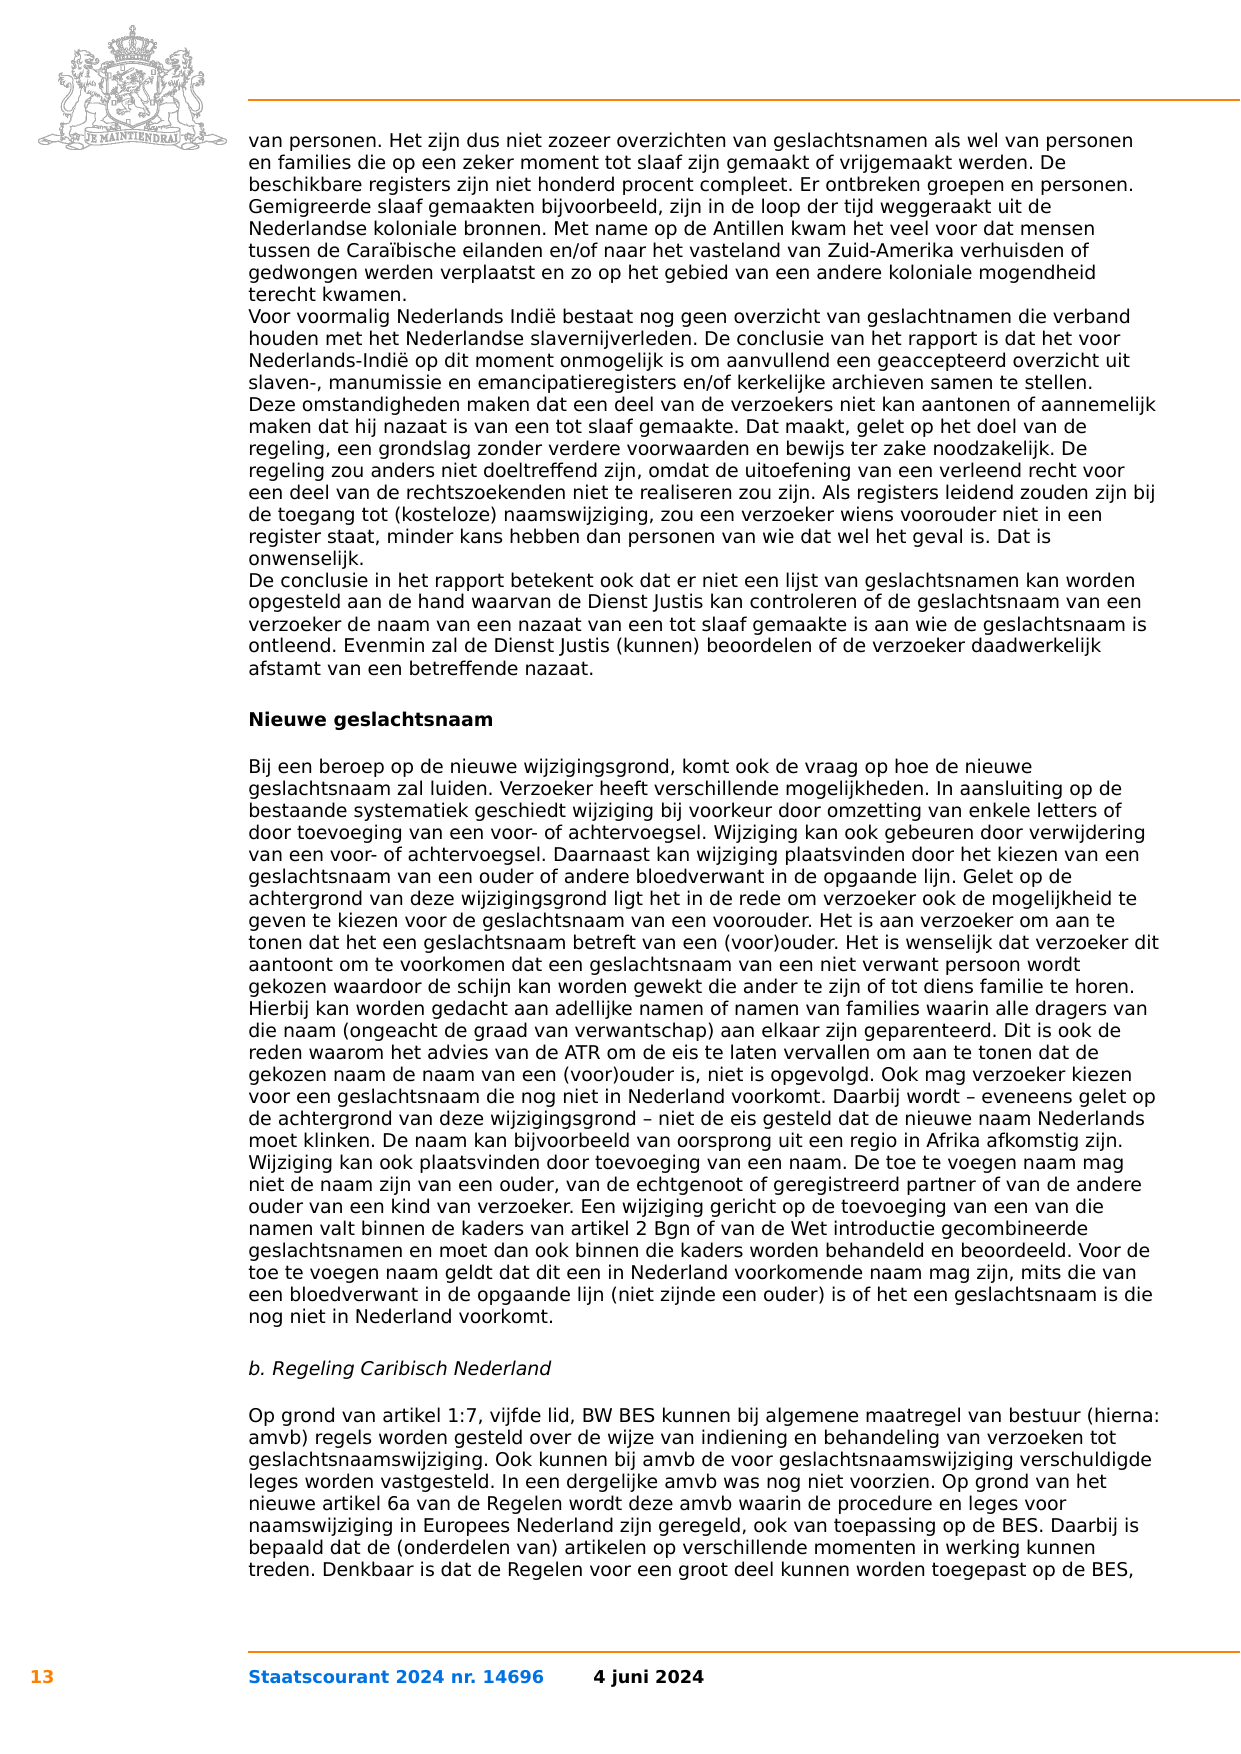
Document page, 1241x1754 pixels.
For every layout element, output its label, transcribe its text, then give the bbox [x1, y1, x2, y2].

text De conclusie in het rapport betekent ook dat er niet een lijst van geslachtsnamen kan worden opgesteld aan de hand waarvan de Dienst Justis kan controleren of de geslachtsnaam van een verzoeker de naam van een nazaat van een tot slaaf gemaakte is aan wie de geslachtsnaam is ontleend. Evenmin zal de Dienst Justis (kunnen) beoordelen of de verzoeker daadwerkelijk afstamt van een betreffende nazaat. [248, 569, 1163, 679]
text Op grond van artikel 1:7, vijfde lid, BW BES kunnen bij algemene maatregel van bestuur (hierna: amvb) regels worden gesteld over de wijze van indiening en behandeling van verzoeken tot geslachtsnaamswijziging. Ook kunnen bij amvb de voor geslachtsnaamswijziging verschuldigde leges worden vastgesteld. In een dergelijke amvb was nog niet voorzien. Op grond van het nieuwe artikel 6a van de Regelen wordt deze amvb waarin de procedure en leges voor naamswijziging in Europees Nederland zijn geregeld, ook van toepassing op de BES. Daarbij is bepaald dat de (onderdelen van) artikelen op verschillende momenten in werking kunnen treden. Denkbaar is dat de Regelen voor een groot deel kunnen worden toegepast op de BES, [248, 1405, 1163, 1581]
picture [38, 25, 227, 150]
text Voor voormalig Nederlands Indië bestaat nog geen overzicht van geslachtnamen die verband houden met het Nederlandse slavernijverleden. De conclusie van het rapport is dat het voor Nederlands-Indië op dit moment onmogelijk is om aanvullend een geaccepteerd overzicht uit slaven-, manumissie en emancipatieregisters en/of kerkelijke archieven samen te stellen. [248, 306, 1163, 394]
text Deze omstandigheden maken dat een deel van de verzoekers niet kan aantonen of aannemelijk maken dat hij nazaat is van een tot slaaf gemaakte. Dat maakt, gelet op het doel van de regeling, een grondslag zonder verdere voorwaarden en bewijs ter zake noodzakelijk. De regeling zou anders niet doeltreffend zijn, omdat de uitoefening van een verleend recht voor een deel van de rechtszoekenden niet te realiseren zou zijn. Als registers leidend zouden zijn bij de toegang tot (kosteloze) naamswijziging, zou een verzoeker wiens voorouder niet in een register staat, minder kans hebben dan personen van wie dat wel het geval is. Dat is onwenselijk. [248, 394, 1163, 569]
text Wijziging kan ook plaatsvinden door toevoeging van een naam. De toe te voegen naam mag niet de naam zijn van een ouder, van de echtgenoot of geregistreerd partner of van de andere ouder van een kind van verzoeker. Een wijziging gericht op de toevoeging van een van die namen valt binnen de kaders van artikel 2 Bgn of van de Wet introductie gecombineerde geslachtsnamen en moet dan ook binnen die kaders worden behandeld en beoordeeld. Voor de toe te voegen naam geldt dat dit een in Nederland voorkomende naam mag zijn, mits die van een bloedverwant in de opgaande lijn (niet zijnde een ouder) is of het een geslachtsnaam is die nog niet in Nederland voorkomt. [248, 1152, 1163, 1328]
text van personen. Het zijn dus niet zozeer overzichten van geslachtsnamen als wel van personen en families die op een zeker moment tot slaaf zijn gemaakt of vrijgemaakt werden. De beschikbare registers zijn niet honderd procent compleet. Er ontbreken groepen en personen. Gemigreerde slaaf gemaakten bijvoorbeeld, zijn in de loop der tijd weggeraakt uit de Nederlandse koloniale bronnen. Met name op de Antillen kwam het veel voor dat mensen tussen de Caraïbische eilanden en/of naar het vasteland van Zuid-Amerika verhuisden of gedwongen werden verplaatst en zo op het gebied van een andere koloniale mogendheid terecht kwamen. [248, 130, 1163, 306]
subtitle b. Regeling Caribisch Nederland [248, 1358, 1163, 1380]
text Bij een beroep op de nieuwe wijzigingsgrond, komt ook de vraag op hoe de nieuwe geslachtsnaam zal luiden. Verzoeker heeft verschillende mogelijkheden. In aansluiting op de bestaande systematiek geschiedt wijziging bij voorkeur door omzetting van enkele letters of door toevoeging van een voor- of achtervoegsel. Wijziging kan ook gebeuren door verwijdering van een voor- of achtervoegsel. Daarnaast kan wijziging plaatsvinden door het kiezen van een geslachtsnaam van een ouder of andere bloedverwant in de opgaande lijn. Gelet op de achtergrond van deze wijzigingsgrond ligt het in de rede om verzoeker ook de mogelijkheid te geven te kiezen voor de geslachtsnaam van een voorouder. Het is aan verzoeker om aan te tonen dat het een geslachtsnaam betreft van een (voor)ouder. Het is wenselijk dat verzoeker dit aantoont om te voorkomen dat een geslachtsnaam van een niet verwant persoon wordt gekozen waardoor de schijn kan worden gewekt die ander te zijn of tot diens familie te horen. Hierbij kan worden gedacht aan adellijke namen of namen van families waarin alle dragers van die naam (ongeacht de graad van verwantschap) aan elkaar zijn geparenteerd. Dit is ook de reden waarom het advies van de ATR om de eis te laten vervallen om aan te tonen dat de gekozen naam de naam van een (voor)ouder is, niet is opgevolgd. Ook mag verzoeker kiezen voor een geslachtsnaam die nog niet in Nederland voorkomt. Daarbij wordt – eveneens gelet op de achtergrond van deze wijzigingsgrond – niet de eis gesteld dat de nieuwe naam Nederlands moet klinken. De naam kan bijvoorbeeld van oorsprong uit een regio in Afrika afkomstig zijn. [248, 756, 1163, 1152]
subtitle Nieuwe geslachtsnaam [248, 709, 1163, 731]
